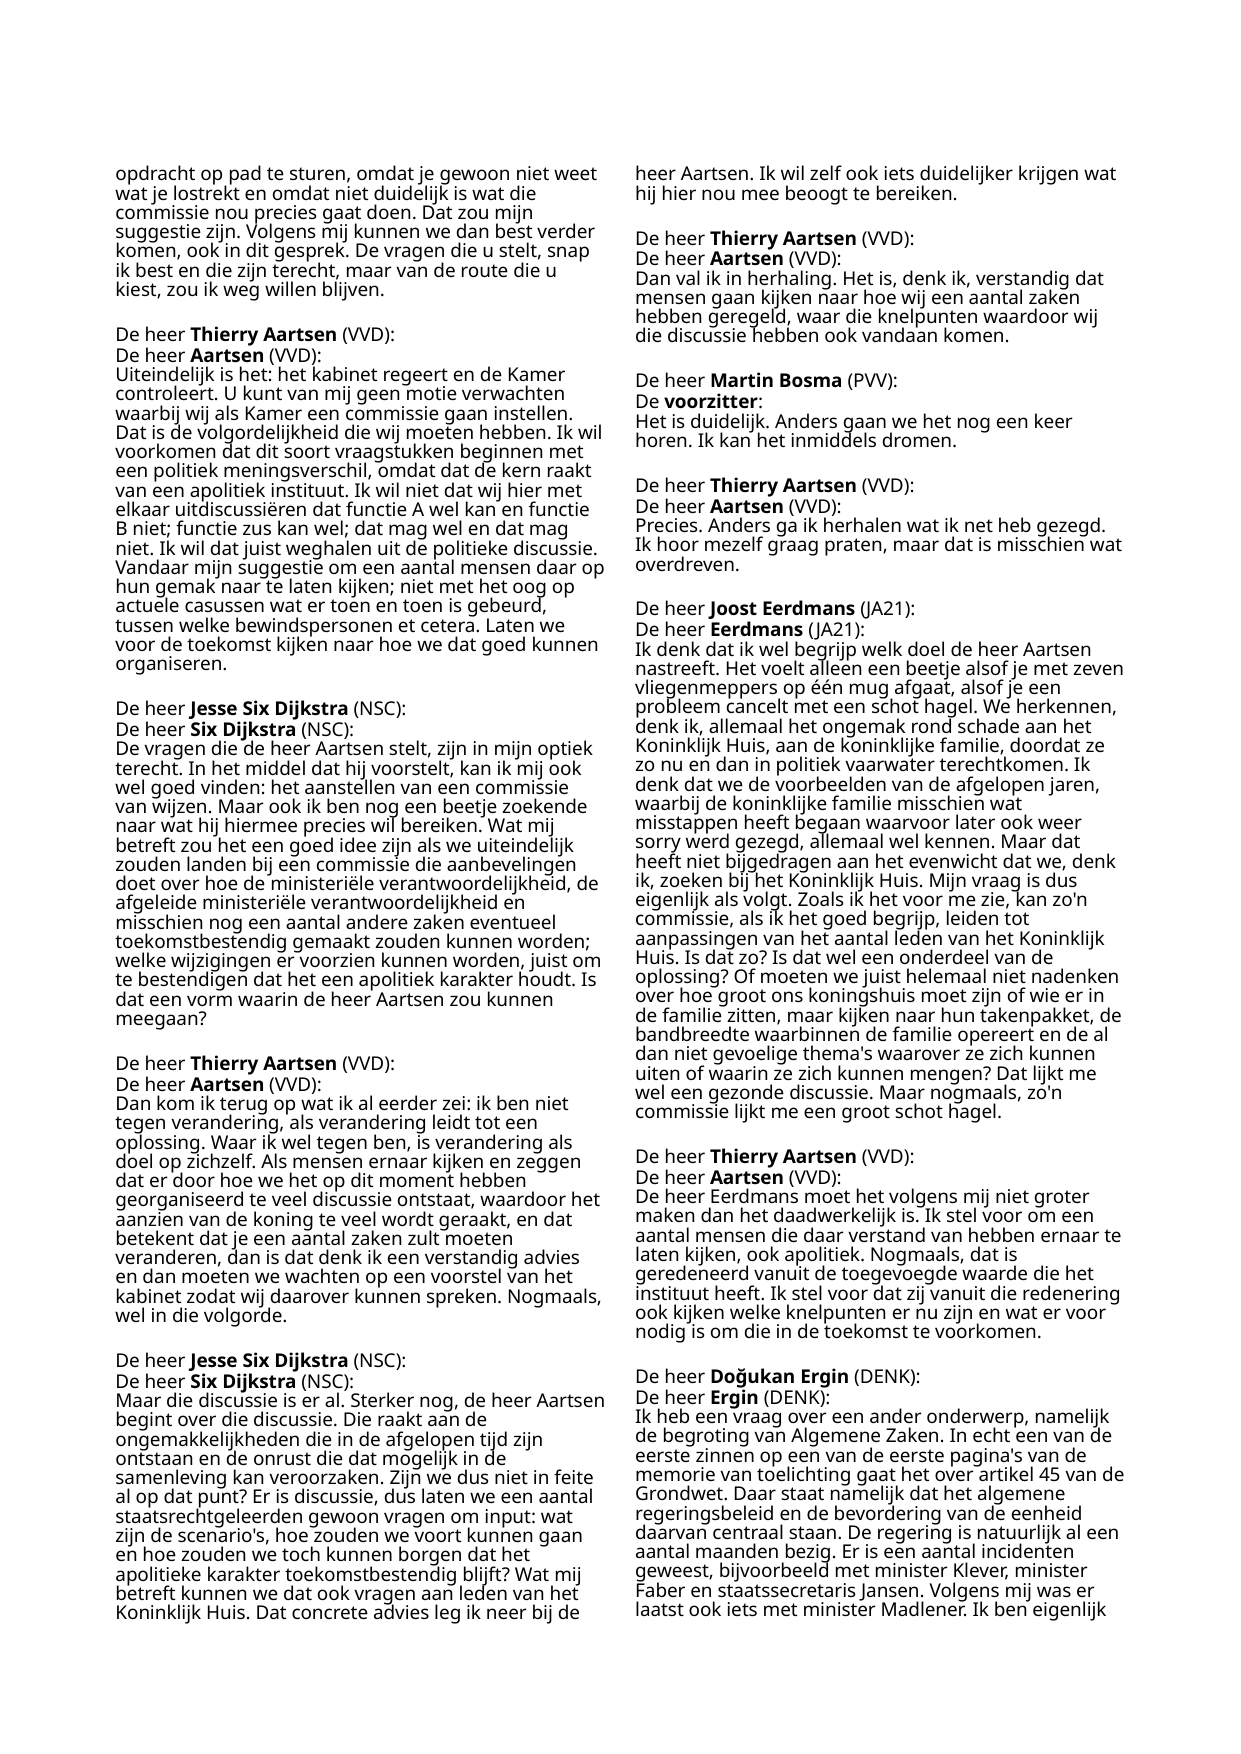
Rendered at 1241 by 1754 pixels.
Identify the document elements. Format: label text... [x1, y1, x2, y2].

text De heer Eerdmans (JA21): [635, 621, 1125, 641]
text De voorzitter: [635, 393, 1125, 413]
text Precies. Anders ga ik herhalen wat ik net heb gezegd. Ik hoor mezelf graag praten, maar dat is misschien wat overdreven. [635, 517, 1125, 575]
text Maar die discussie is er al. Sterker nog, de heer Aartsen begint over die discussie. Die raakt aan de ongemakkelijkheden die in de afgelopen tijd zijn ontstaan en de onrust die dat mogelijk in de samenleving kan veroorzaken. Zijn we dus niet in feite al op dat punt? Er is discussie, dus laten we een aantal staatsrechtgeleerden gewoon vragen om input: wat zijn de scenario's, hoe zouden we voort kunnen gaan en hoe zouden we toch kunnen borgen dat het apolitieke karakter toekomstbestendig blijft? Wat mij betreft kunnen we dat ook vragen aan leden van het Koninklijk Huis. Dat concrete advies leg ik neer bij de [115, 1392, 605, 1623]
text opdracht op pad te sturen, omdat je gewoon niet weet wat je lostrekt en omdat niet duidelijk is wat die commissie nou precies gaat doen. Dat zou mijn suggestie zijn. Volgens mij kunnen we dan best verder komen, ook in dit gesprek. De vragen die u stelt, snap ik best en die zijn terecht, maar van de route die u kiest, zou ik weg willen blijven. [115, 165, 605, 300]
text De heer Six Dijkstra (NSC): [115, 1373, 605, 1392]
text De heer Thierry Aartsen (VVD): [635, 1143, 1125, 1169]
text heer Aartsen. Ik wil zelf ook iets duidelijker krijgen wat hij hier nou mee beoogt te bereiken. [635, 165, 1125, 204]
text De heer Thierry Aartsen (VVD): [115, 321, 605, 347]
text De vragen die de heer Aartsen stelt, zijn in mijn optiek terecht. In het middel dat hij voorstelt, kan ik mij ook wel goed vinden: het aanstellen van een commissie van wijzen. Maar ook ik ben nog een beetje zoekende naar wat hij hiermee precies wil bereiken. Wat mij betreft zou het een goed idee zijn als we uiteindelijk zouden landen bij een commissie die aanbevelingen doet over hoe de ministeriële verantwoordelijkheid, de afgeleide ministeriële verantwoordelijkheid en misschien nog een aantal andere zaken eventueel toekomstbestendig gemaakt zouden kunnen worden; welke wijzigingen er voorzien kunnen worden, juist om te bestendigen dat het een apolitiek karakter houdt. Is dat een vorm waarin de heer Aartsen zou kunnen meegaan? [115, 740, 605, 1029]
text De heer Aartsen (VVD): [115, 1076, 605, 1095]
text De heer Aartsen (VVD): [635, 498, 1125, 517]
text De heer Doğukan Ergin (DENK): [635, 1363, 1125, 1389]
text De heer Aartsen (VVD): [115, 347, 605, 366]
text De heer Thierry Aartsen (VVD): [635, 472, 1125, 498]
text De heer Thierry Aartsen (VVD): [635, 225, 1125, 250]
text De heer Thierry Aartsen (VVD): [115, 1050, 605, 1076]
text De heer Joost Eerdmans (JA21): [635, 596, 1125, 621]
text De heer Jesse Six Dijkstra (NSC): [115, 695, 605, 721]
text Ik heb een vraag over een ander onderwerp, namelijk de begroting van Algemene Zaken. In echt een van de eerste zinnen op een van de eerste pagina's van de memorie van toelichting gaat het over artikel 45 van de Grondwet. Daar staat namelijk dat het algemene regeringsbeleid en de bevordering van de eenheid daarvan centraal staan. De regering is natuurlijk al een aantal maanden bezig. Er is een aantal incidenten geweest, bijvoorbeeld met minister Klever, minister Faber en staatssecretaris Jansen. Volgens mij was er laatst ook iets met minister Madlener. Ik ben eigenlijk [635, 1408, 1125, 1620]
text Dan val ik in herhaling. Het is, denk ik, verstandig dat mensen gaan kijken naar hoe wij een aantal zaken hebben geregeld, waar die knelpunten waardoor wij die discussie hebben ook vandaan komen. [635, 270, 1125, 347]
text Het is duidelijk. Anders gaan we het nog een keer horen. Ik kan het inmiddels dromen. [635, 413, 1125, 451]
text Dan kom ik terug op wat ik al eerder zei: ik ben niet tegen verandering, als verandering leidt tot een oplossing. Waar ik wel tegen ben, is verandering als doel op zichzelf. Als mensen ernaar kijken en zeggen dat er door hoe we het op dit moment hebben georganiseerd te veel discussie ontstaat, waardoor het aanzien van de koning te veel wordt geraakt, en dat betekent dat je een aantal zaken zult moeten veranderen, dan is dat denk ik een verstandig advies en dan moeten we wachten op een voorstel van het kabinet zodat wij daarover kunnen spreken. Nogmaals, wel in die volgorde. [115, 1095, 605, 1326]
text De heer Aartsen (VVD): [635, 250, 1125, 270]
text De heer Six Dijkstra (NSC): [115, 721, 605, 740]
text Ik denk dat ik wel begrijp welk doel de heer Aartsen nastreeft. Het voelt alleen een beetje alsof je met zeven vliegenmeppers op één mug afgaat, alsof je een probleem cancelt met een schot hagel. We herkennen, denk ik, allemaal het ongemak rond schade aan het Koninklijk Huis, aan de koninklijke familie, doordat ze zo nu en dan in politiek vaarwater terechtkomen. Ik denk dat we de voorbeelden van de afgelopen jaren, waarbij de koninklijke familie misschien wat misstappen heeft begaan waarvoor later ook weer sorry werd gezegd, allemaal wel kennen. Maar dat heeft niet bijgedragen aan het evenwicht dat we, denk ik, zoeken bij het Koninklijk Huis. Mijn vraag is dus eigenlijk als volgt. Zoals ik het voor me zie, kan zo'n commissie, als ik het goed begrijp, leiden tot aanpassingen van het aantal leden van het Koninklijk Huis. Is dat zo? Is dat wel een onderdeel van de oplossing? Of moeten we juist helemaal niet nadenken over hoe groot ons koningshuis moet zijn of wie er in de familie zitten, maar kijken naar hun takenpakket, de bandbreedte waarbinnen de familie opereert en de al dan niet gevoelige thema's waarover ze zich kunnen uiten of waarin ze zich kunnen mengen? Dat lijkt me wel een gezonde discussie. Maar nogmaals, zo'n commissie lijkt me een groot schot hagel. [635, 641, 1125, 1122]
text De heer Eerdmans moet het volgens mij niet groter maken dan het daadwerkelijk is. Ik stel voor om een aantal mensen die daar verstand van hebben ernaar te laten kijken, ook apolitiek. Nogmaals, dat is geredeneerd vanuit de toegevoegde waarde die het instituut heeft. Ik stel voor dat zij vanuit die redenering ook kijken welke knelpunten er nu zijn en wat er voor nodig is om die in de toekomst te voorkomen. [635, 1188, 1125, 1342]
text Uiteindelijk is het: het kabinet regeert en de Kamer controleert. U kunt van mij geen motie verwachten waarbij wij als Kamer een commissie gaan instellen. Dat is de volgordelijkheid die wij moeten hebben. Ik wil voorkomen dat dit soort vraagstukken beginnen met een politiek meningsverschil, omdat dat de kern raakt van een apolitiek instituut. Ik wil niet dat wij hier met elkaar uitdiscussiëren dat functie A wel kan en functie B niet; functie zus kan wel; dat mag wel en dat mag niet. Ik wil dat juist weghalen uit de politieke discussie. Vandaar mijn suggestie om een aantal mensen daar op hun gemak naar te laten kijken; niet met het oog op actuele casussen wat er toen en toen is gebeurd, tussen welke bewindspersonen et cetera. Laten we voor de toekomst kijken naar hoe we dat goed kunnen organiseren. [115, 366, 605, 674]
text De heer Jesse Six Dijkstra (NSC): [115, 1347, 605, 1373]
text De heer Martin Bosma (PVV): [635, 368, 1125, 393]
text De heer Ergin (DENK): [635, 1389, 1125, 1408]
text De heer Aartsen (VVD): [635, 1169, 1125, 1188]
